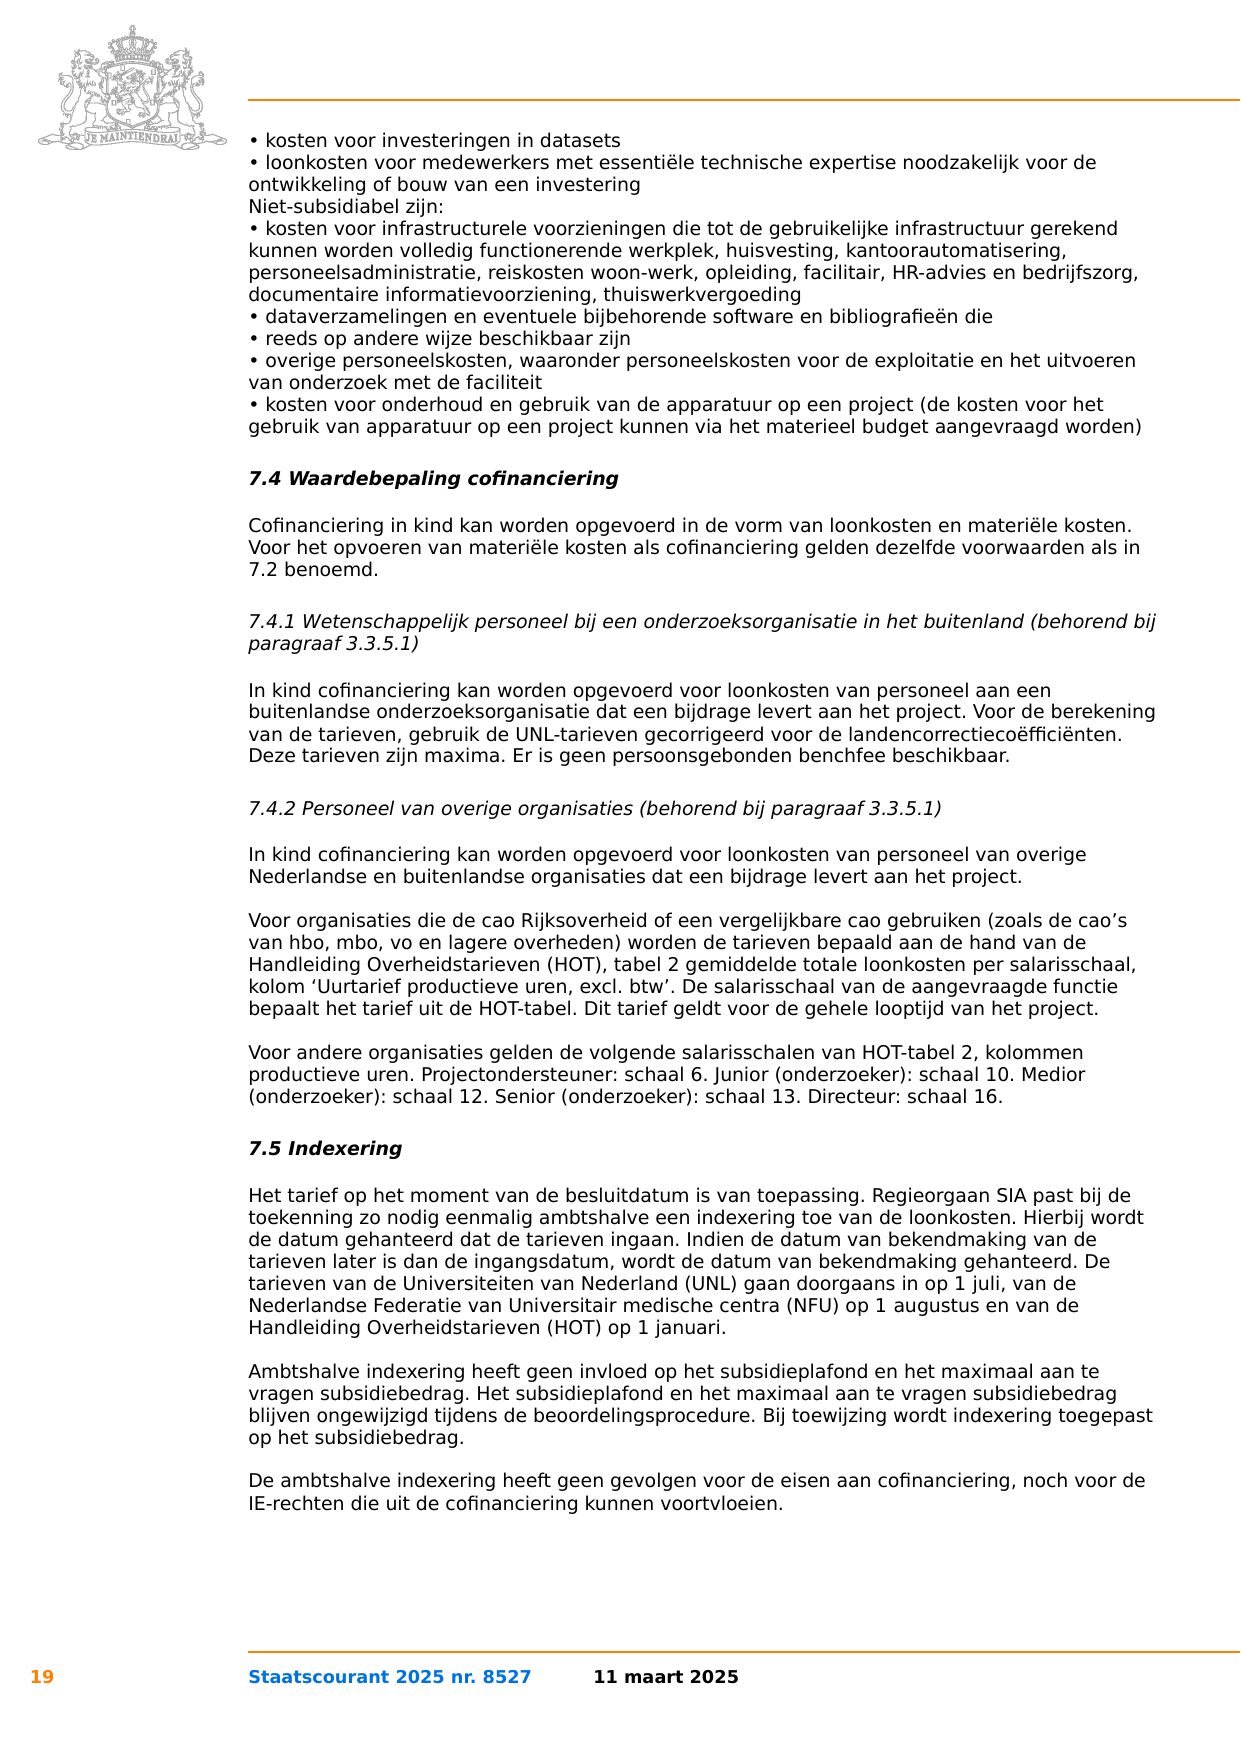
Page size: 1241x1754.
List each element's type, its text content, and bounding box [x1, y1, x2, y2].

text Voor andere organisaties gelden de volgende salarisschalen van HOT-tabel 2, kolommen productieve uren. Projectondersteuner: schaal 6. Junior (onderzoeker): schaal 10. Medior (onderzoeker): schaal 12. Senior (onderzoeker): schaal 13. Directeur: schaal 16. [248, 1042, 1163, 1108]
text • overige personeelskosten, waaronder personeelskosten voor de exploitatie en het uitvoeren van onderzoek met de faciliteit [248, 350, 1163, 394]
text Niet-subsidiabel zijn: [248, 196, 1163, 218]
text Cofinanciering in kind kan worden opgevoerd in de vorm van loonkosten en materiële kosten. Voor het opvoeren van materiële kosten als cofinanciering gelden dezelfde voorwaarden als in 7.2 benoemd. [248, 514, 1163, 581]
text Ambtshalve indexering heeft geen invloed op het subsidieplafond en het maximaal aan te vragen subsidiebedrag. Het subsidieplafond en het maximaal aan te vragen subsidiebedrag blijven ongewijzigd tijdens de beoordelingsprocedure. Bij toewijzing wordt indexering toegepast op het subsidiebedrag. [248, 1361, 1163, 1448]
text • reeds op andere wijze beschikbaar zijn [248, 328, 1163, 350]
text • loonkosten voor medewerkers met essentiële technische expertise noodzakelijk voor de ontwikkeling of bouw van een investering [248, 152, 1163, 196]
text Voor organisaties die de cao Rijksoverheid of een vergelijkbare cao gebruiken (zoals de cao’s van hbo, mbo, vo en lagere overheden) worden de tarieven bepaald aan de hand van de Handleiding Overheidstarieven (HOT), tabel 2 gemiddelde totale loonkosten per salarisschaal, kolom ‘Uurtarief productieve uren, excl. btw’. De salarisschaal van de aangevraagde functie bepaalt het tarief uit de HOT-tabel. Dit tarief geldt voor de gehele looptijd van het project. [248, 910, 1163, 1020]
text Het tarief op het moment van de besluitdatum is van toepassing. Regieorgaan SIA past bij de toekenning zo nodig eenmalig ambtshalve een indexering toe van de loonkosten. Hierbij wordt de datum gehanteerd dat de tarieven ingaan. Indien de datum van bekendmaking van de tarieven later is dan de ingangsdatum, wordt de datum van bekendmaking gehanteerd. De tarieven van de Universiteiten van Nederland (UNL) gaan doorgaans in op 1 juli, van de Nederlandse Federatie van Universitair medische centra (NFU) op 1 augustus en van de Handleiding Overheidstarieven (HOT) op 1 januari. [248, 1185, 1163, 1339]
text • kosten voor infrastructurele voorzieningen die tot de gebruikelijke infrastructuur gerekend kunnen worden volledig functionerende werkplek, huisvesting, kantoorautomatisering, personeelsadministratie, reiskosten woon-werk, opleiding, facilitair, HR-advies en bedrijfszorg, documentaire informatievoorziening, thuiswerkvergoeding [248, 218, 1163, 306]
subtitle 7.5 Indexering [248, 1138, 1163, 1160]
text • dataverzamelingen en eventuele bijbehorende software en bibliografieën die [248, 306, 1163, 328]
picture [38, 25, 227, 150]
text • kosten voor onderhoud en gebruik van de apparatuur op een project (de kosten voor het gebruik van apparatuur op een project kunnen via het materieel budget aangevraagd worden) [248, 394, 1163, 438]
subtitle 7.4 Waardebepaling cofinanciering [248, 468, 1163, 489]
text In kind cofinanciering kan worden opgevoerd voor loonkosten van personeel aan een buitenlandse onderzoeksorganisatie dat een bijdrage levert aan het project. Voor de berekening van de tarieven, gebruik de UNL-tarieven gecorrigeerd voor de landencorrectiecoëfficiënten. Deze tarieven zijn maxima. Er is geen persoonsgebonden benchfee beschikbaar. [248, 679, 1163, 767]
text • kosten voor investeringen in datasets [248, 130, 1163, 152]
text De ambtshalve indexering heeft geen gevolgen voor de eisen aan cofinanciering, noch voor de IE-rechten die uit de cofinanciering kunnen voortvloeien. [248, 1470, 1163, 1514]
subtitle 7.4.2 Personeel van overige organisaties (behorend bij paragraaf 3.3.5.1) [248, 797, 1163, 819]
subtitle 7.4.1 Wetenschappelijk personeel bij een onderzoeksorganisatie in het buitenland (behorend bij paragraaf 3.3.5.1) [248, 611, 1163, 654]
text In kind cofinanciering kan worden opgevoerd voor loonkosten van personeel van overige Nederlandse en buitenlandse organisaties dat een bijdrage levert aan het project. [248, 844, 1163, 888]
